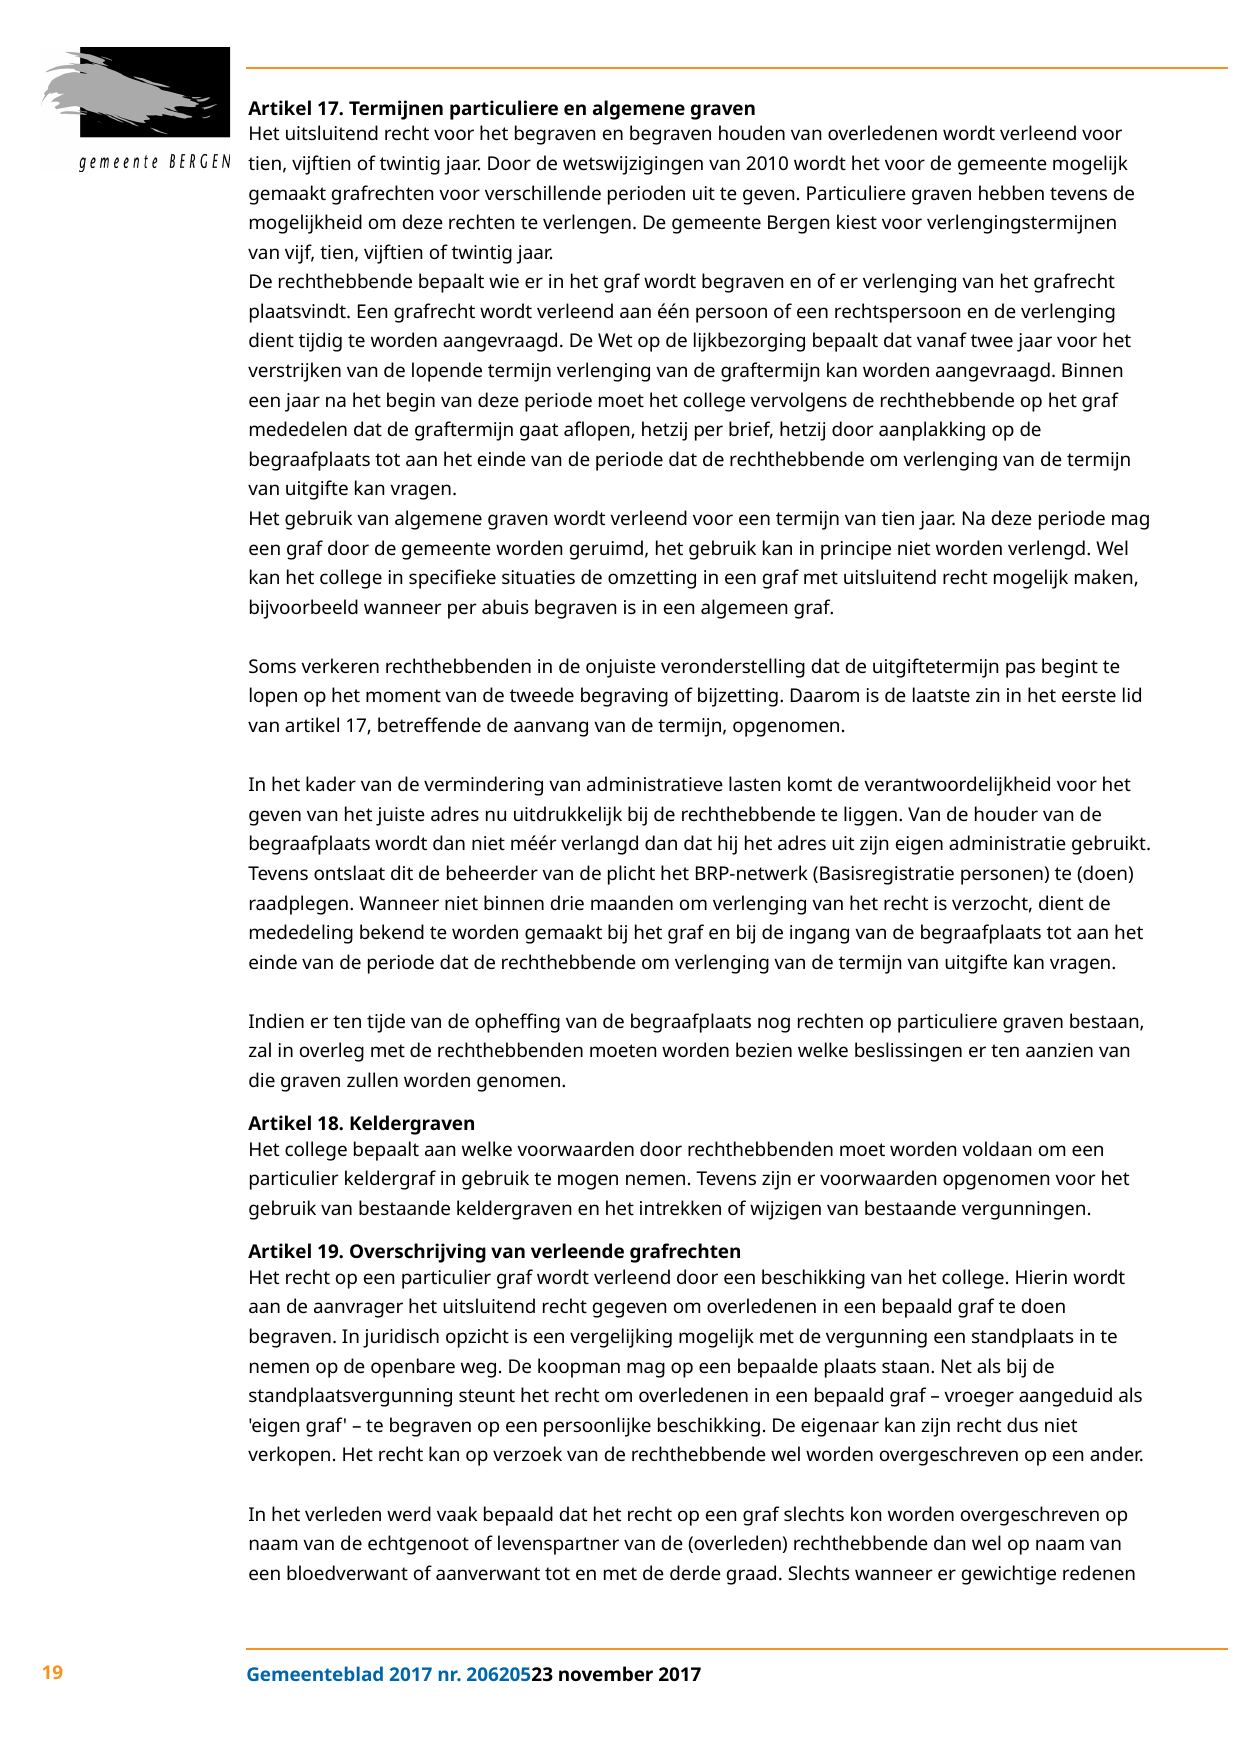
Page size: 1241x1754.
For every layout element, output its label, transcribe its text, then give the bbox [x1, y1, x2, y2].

text Het gebruik van algemene graven wordt verleend voor een termijn van tien jaar. Na deze periode mag een graf door de gemeente worden geruimd, het gebruik kan in principe niet worden verlengd. Wel kan het college in specifieke situaties de omzetting in een graf met uitsluitend recht mogelijk maken, bijvoorbeeld wanneer per abuis begraven is in een algemeen graf. [248, 505, 1152, 619]
text In het verleden werd vaak bepaald dat het recht op een graf slechts kon worden overgeschreven op naam van de echtgenoot of levenspartner van de (overleden) rechthebbende dan wel op naam van een bloedverwant of aanverwant tot en met de derde graad. Slechts wanneer er gewichtige redenen [248, 1501, 1152, 1586]
text Artikel 17. Termijnen particuliere en algemene graven [248, 95, 1152, 121]
text Indien er ten tijde van de opheffing van de begraafplaats nog rechten op particuliere graven bestaan, zal in overleg met de rechthebbenden moeten worden bezien welke beslissingen er ten aanzien van die graven zullen worden genomen. [248, 1008, 1152, 1093]
picture [41, 47, 231, 172]
text Het recht op een particulier graf wordt verleend door een beschikking van het college. Hierin wordt aan de aanvrager het uitsluitend recht gegeven om overledenen in een bepaald graf te doen begraven. In juridisch opzicht is een vergelijking mogelijk met de vergunning een standplaats in te nemen op de openbare weg. De koopman mag op een bepaalde plaats staan. Net als bij de standplaatsvergunning steunt het recht om overledenen in een bepaald graf – vroeger aangeduid als 'eigen graf' – te begraven op een persoonlijke beschikking. De eigenaar kan zijn recht dus niet verkopen. Het recht kan op verzoek van de rechthebbende wel worden overgeschreven op een ander. [248, 1264, 1152, 1467]
text Artikel 18. Keldergraven [248, 1110, 1152, 1136]
text De rechthebbende bepaalt wie er in het graf wordt begraven en of er verlenging van het grafrecht plaatsvindt. Een grafrecht wordt verleend aan één persoon of een rechtspersoon en de verlenging dient tijdig te worden aangevraagd. De Wet op de lijkbezorging bepaalt dat vanaf twee jaar voor het verstrijken van de lopende termijn verlenging van de graftermijn kan worden aangevraagd. Binnen een jaar na het begin van deze periode moet het college vervolgens de rechthebbende op het graf mededelen dat de graftermijn gaat aflopen, hetzij per brief, hetzij door aanplakking op de begraafplaats tot aan het einde van de periode dat de rechthebbende om verlenging van de termijn van uitgifte kan vragen. [248, 268, 1152, 501]
text Het college bepaalt aan welke voorwaarden door rechthebbenden moet worden voldaan om een particulier keldergraf in gebruik te mogen nemen. Tevens zijn er voorwaarden opgenomen voor het gebruik van bestaande keldergraven en het intrekken of wijzigen van bestaande vergunningen. [248, 1136, 1152, 1221]
text In het kader van de vermindering van administratieve lasten komt de verantwoordelijkheid voor het geven van het juiste adres nu uitdrukkelijk bij de rechthebbende te liggen. Van de houder van de begraafplaats wordt dan niet méér verlangd dan dat hij het adres uit zijn eigen administratie gebruikt. Tevens ontslaat dit de beheerder van de plicht het BRP-netwerk (Basisregistratie personen) te (doen) raadplegen. Wanneer niet binnen drie maanden om verlenging van het recht is verzocht, dient de mededeling bekend te worden gemaakt bij het graf en bij de ingang van de begraafplaats tot aan het einde van de periode dat de rechthebbende om verlenging van de termijn van uitgifte kan vragen. [248, 771, 1152, 974]
text Het uitsluitend recht voor het begraven en begraven houden van overledenen wordt verleend voor tien, vijftien of twintig jaar. Door de wetswijzigingen van 2010 wordt het voor de gemeente mogelijk gemaakt grafrechten voor verschillende perioden uit te geven. Particuliere graven hebben tevens de mogelijkheid om deze rechten te verlengen. De gemeente Bergen kiest voor verlengingstermijnen van vijf, tien, vijftien of twintig jaar. [248, 121, 1152, 264]
text Soms verkeren rechthebbenden in de onjuiste veronderstelling dat de uitgiftetermijn pas begint te lopen op het moment van de tweede begraving of bijzetting. Daarom is de laatste zin in het eerste lid van artikel 17, betreffende de aanvang van de termijn, opgenomen. [248, 653, 1152, 738]
text Artikel 19. Overschrijving van verleende grafrechten [248, 1238, 1152, 1264]
